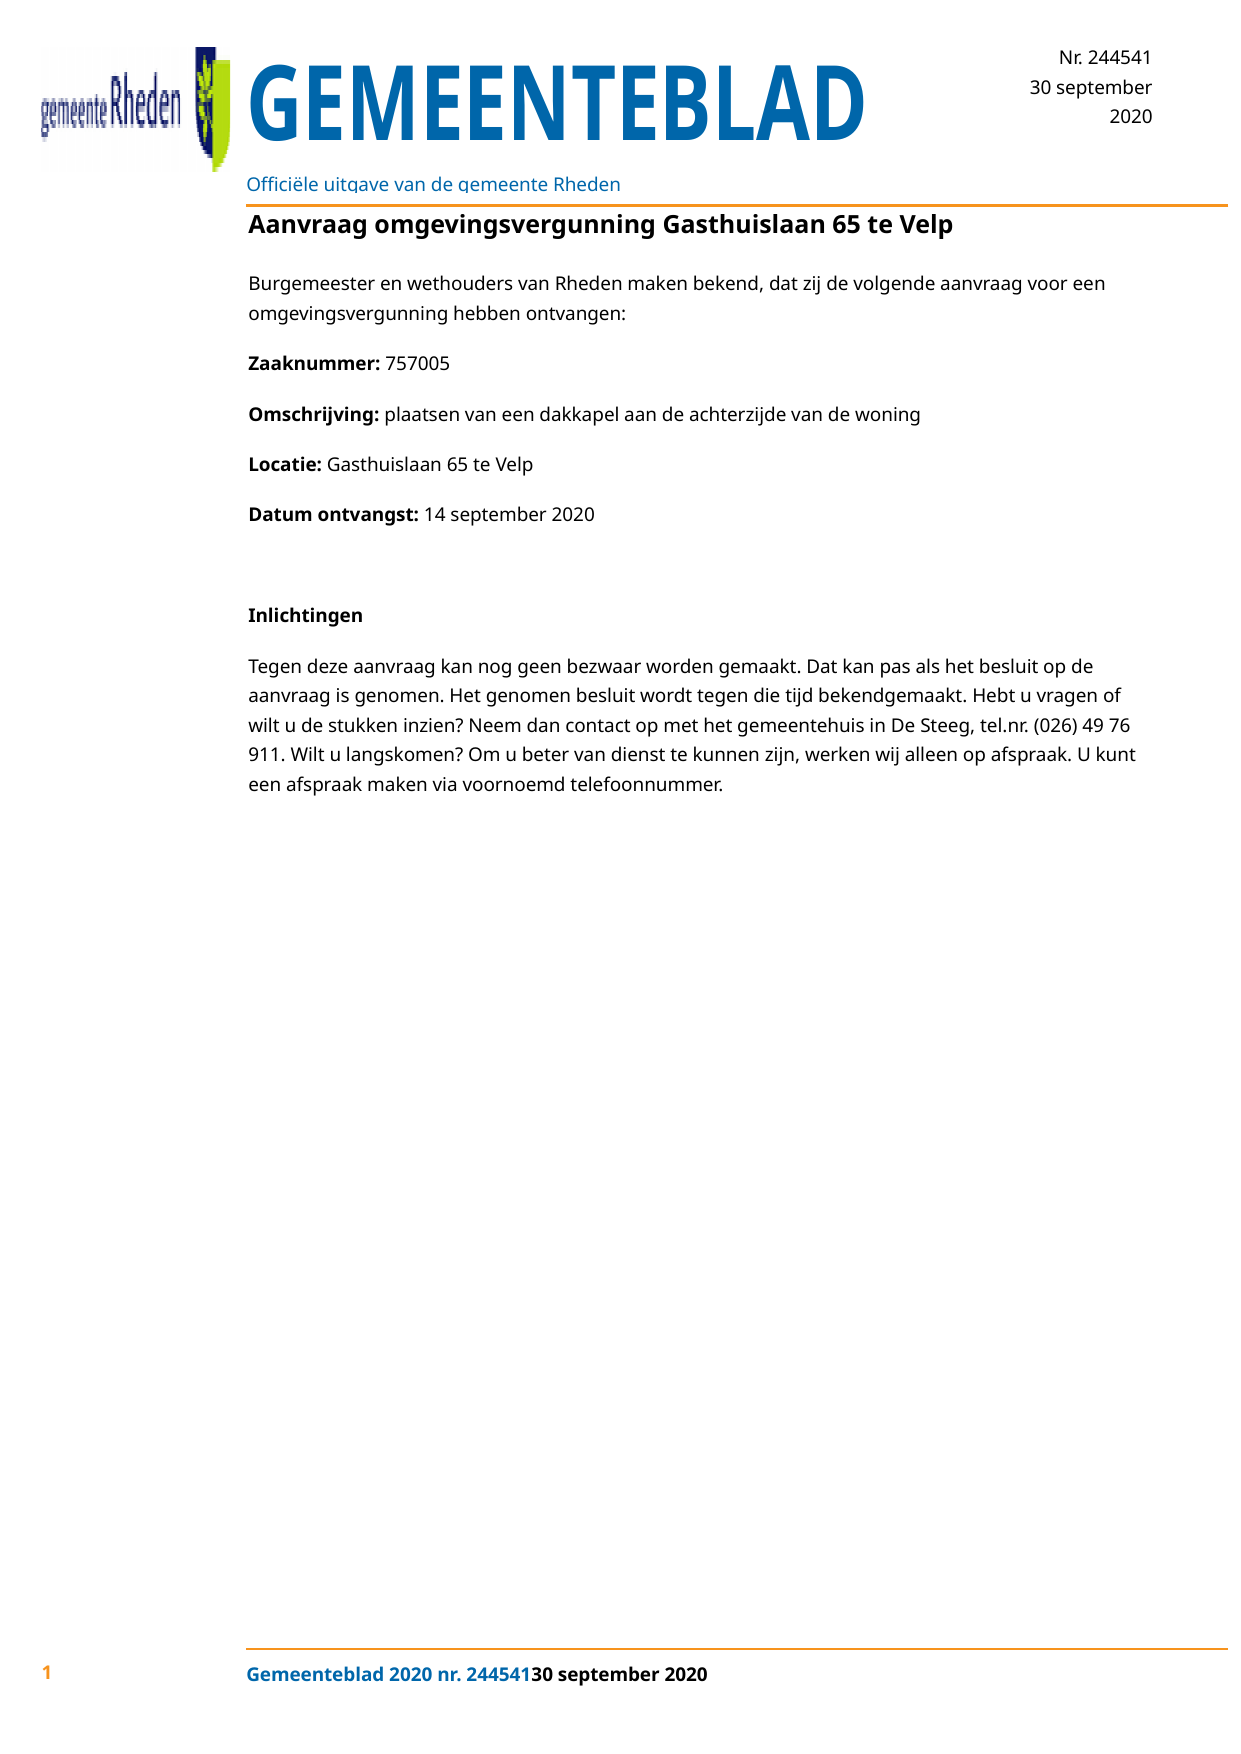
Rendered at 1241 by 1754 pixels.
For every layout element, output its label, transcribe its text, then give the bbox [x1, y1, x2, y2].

text Inlichtingen [248, 602, 1152, 628]
text Tegen deze aanvraag kan nog geen bezwaar worden gemaakt. Dat kan pas als het besluit op de aanvraag is genomen. Het genomen besluit wordt tegen die tijd bekendgemaakt. Hebt u vragen of wilt u de stukken inzien? Neem dan contact op met het gemeentehuis in De Steeg, tel.nr. (026) 49 76 911. Wilt u langskomen? Om u beter van dienst te kunnen zijn, werken wij alleen op afspraak. U kunt een afspraak maken via voornoemd telefoonnummer. [248, 653, 1152, 797]
text Locatie: Gasthuislaan 65 te Velp [248, 451, 1152, 477]
text Zaaknummer: 757005 [248, 350, 1152, 376]
text Burgemeester en wethouders van Rheden maken bekend, dat zij de volgende aanvraag voor een omgevingsvergunning hebben ontvangen: [248, 270, 1152, 326]
text Datum ontvangst: 14 september 2020 [248, 502, 1152, 527]
text Aanvraag omgevingsvergunning Gasthuislaan 65 te Velp [248, 207, 1152, 241]
text Omschrijving: plaatsen van een dakkapel aan de achterzijde van de woning [248, 401, 1152, 426]
picture [41, 47, 231, 172]
